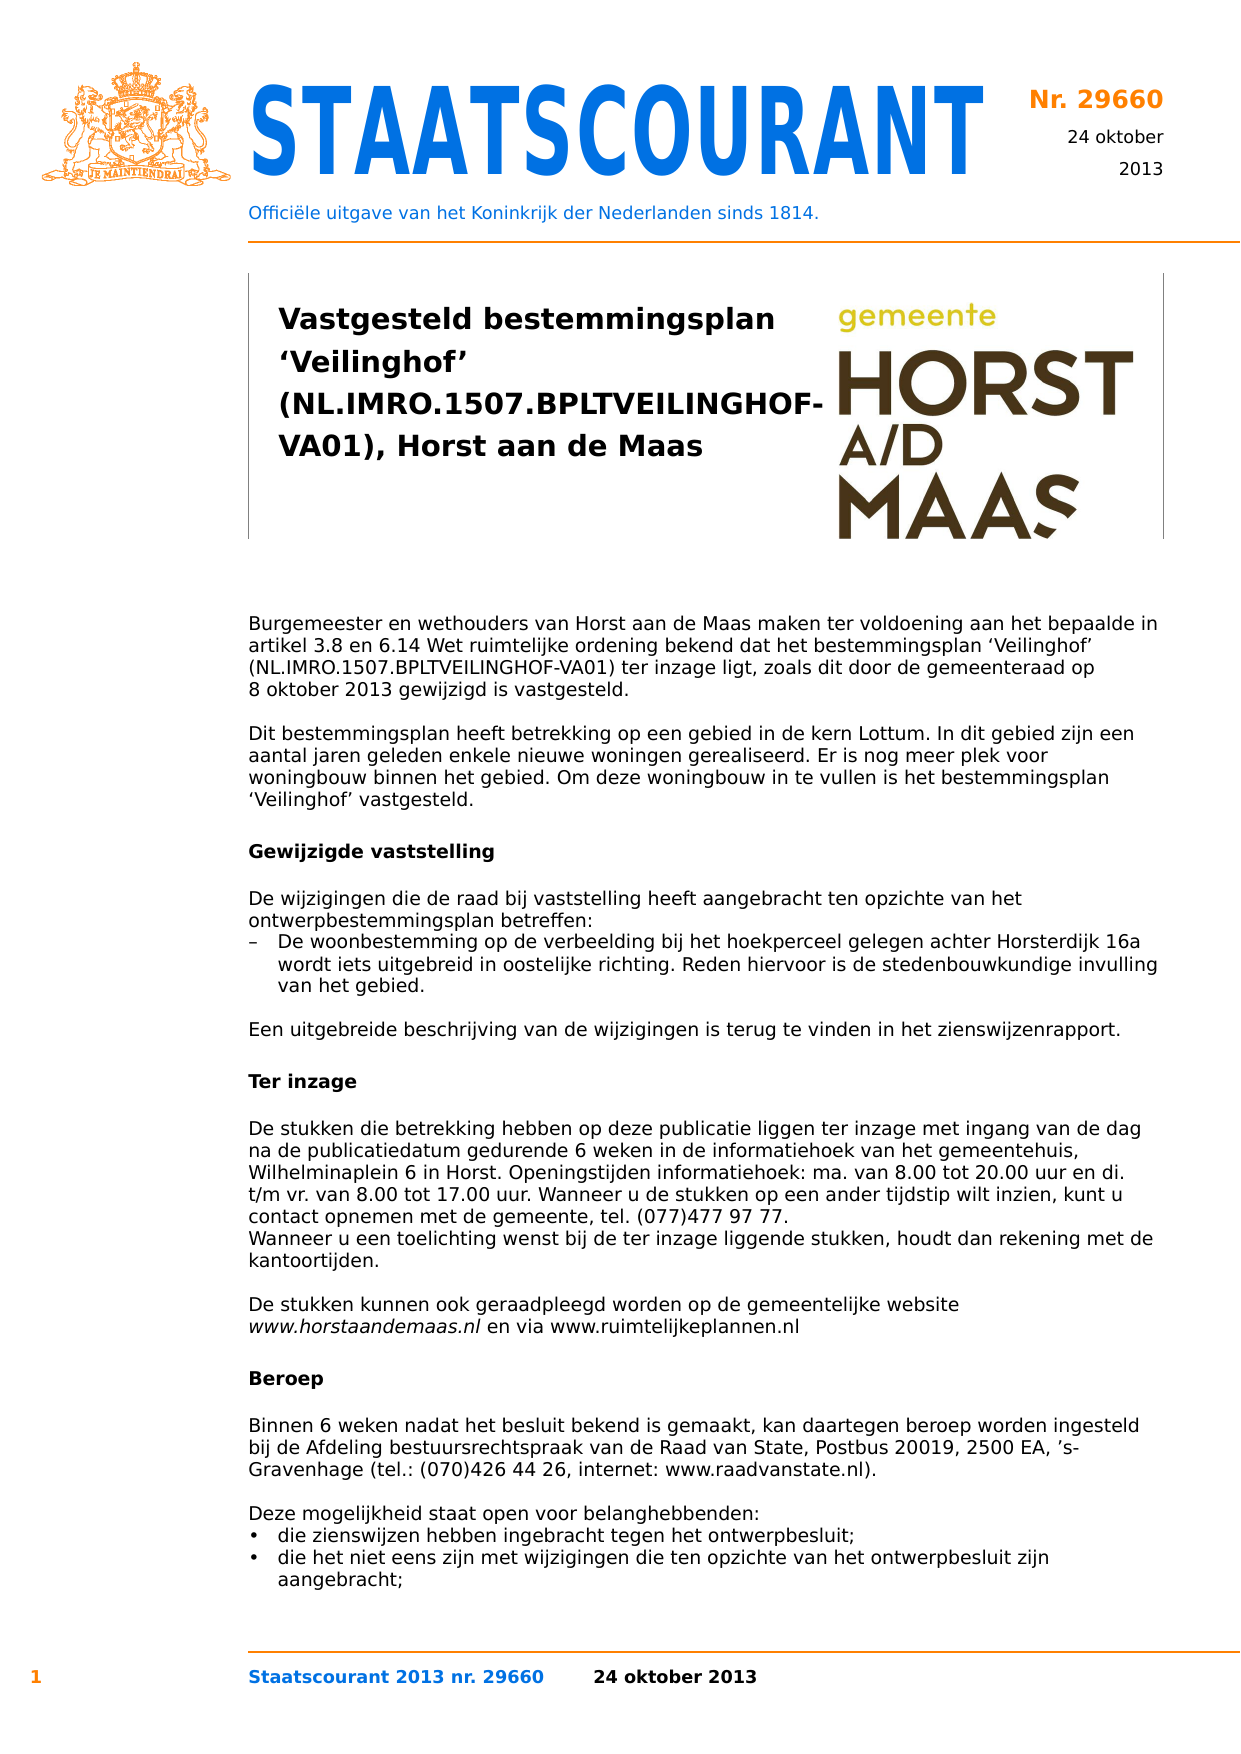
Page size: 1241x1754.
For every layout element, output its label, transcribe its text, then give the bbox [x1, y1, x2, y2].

text Een uitgebreide beschrijving van de wijzigingen is terug te vinden in het zienswijzenrapport. [248, 1019, 1163, 1041]
text Binnen 6 weken nadat het besluit bekend is gemaakt, kan daartegen beroep worden ingesteld bij de Afdeling bestuursrechtspraak van de Raad van State, Postbus 20019, 2500 EA, ’s-Gravenhage (tel.: (070)426 44 26, internet: www.raadvanstate.nl). [248, 1415, 1163, 1481]
text Wanneer u een toelichting wenst bij de ter inzage liggende stukken, houdt dan rekening met de kantoortijden. [248, 1228, 1163, 1272]
text – De woonbestemming op de verbeelding bij het hoekperceel gelegen achter Horsterdijk 16a wordt iets uitgebreid in oostelijke richting. Reden hiervoor is de stedenbouwkundige invulling van het gebied. [248, 931, 1163, 997]
picture [838, 302, 1134, 539]
text De stukken kunnen ook geraadpleegd worden op de gemeentelijke website www.horstaandemaas.nl en via www.ruimtelijkeplannen.nl [248, 1294, 1163, 1338]
table_header Nr. 29660 [998, 62, 1240, 121]
subtitle Beroep [248, 1368, 1163, 1390]
text De wijzigingen die de raad bij vaststelling heeft aangebracht ten opzichte van het ontwerpbestemmingsplan betreffen: [248, 887, 1163, 931]
picture [41, 62, 231, 186]
table_cell Officiële uitgave van het Koninkrijk der Nederlanden sinds 1814. [248, 203, 1240, 241]
text • die het niet eens zijn met wijzigingen die ten opzichte van het ontwerpbesluit zijn aangebracht; [248, 1547, 1163, 1591]
text • die zienswijzen hebben ingebracht tegen het ontwerpbesluit; [248, 1525, 1163, 1547]
subtitle Gewijzigde vaststelling [248, 841, 1163, 862]
table_header [25, 62, 248, 241]
table_cell 24 oktober [998, 121, 1240, 153]
text Burgemeester en wethouders van Horst aan de Maas maken ter voldoening aan het bepaalde in artikel 3.8 en 6.14 Wet ruimtelijke ordening bekend dat het bestemmingsplan ‘Veilinghof’ (NL.IMRO.1507.BPLTVEILINGHOF-VA01) ter inzage ligt, zoals dit door de gemeenteraad op 8 oktober 2013 gewijzigd is vastgesteld. [248, 613, 1163, 701]
text Deze mogelijkheid staat open voor belanghebbenden: [248, 1503, 1163, 1525]
table_cell 2013 [998, 153, 1240, 203]
subtitle Vastgesteld bestemmingsplan ‘Veilinghof’ (NL.IMRO.1507.BPLTVEILINGHOF-VA01), Horst aan de Maas [249, 273, 1163, 539]
table_header STAATSCOURANT [248, 62, 998, 203]
subtitle Ter inzage [248, 1071, 1163, 1093]
text De stukken die betrekking hebben op deze publicatie liggen ter inzage met ingang van de dag na de publicatiedatum gedurende 6 weken in de informatiehoek van het gemeentehuis, Wilhelminaplein 6 in Horst. Openingstijden informatiehoek: ma. van 8.00 tot 20.00 uur en di. t/m vr. van 8.00 tot 17.00 uur. Wanneer u de stukken op een ander tijdstip wilt inzien, kunt u contact opnemen met de gemeente, tel. (077)477 97 77. [248, 1118, 1163, 1228]
text Dit bestemmingsplan heeft betrekking op een gebied in de kern Lottum. In dit gebied zijn een aantal jaren geleden enkele nieuwe woningen gerealiseerd. Er is nog meer plek voor woningbouw binnen het gebied. Om deze woningbouw in te vullen is het bestemmingsplan ‘Veilinghof’ vastgesteld. [248, 723, 1163, 811]
